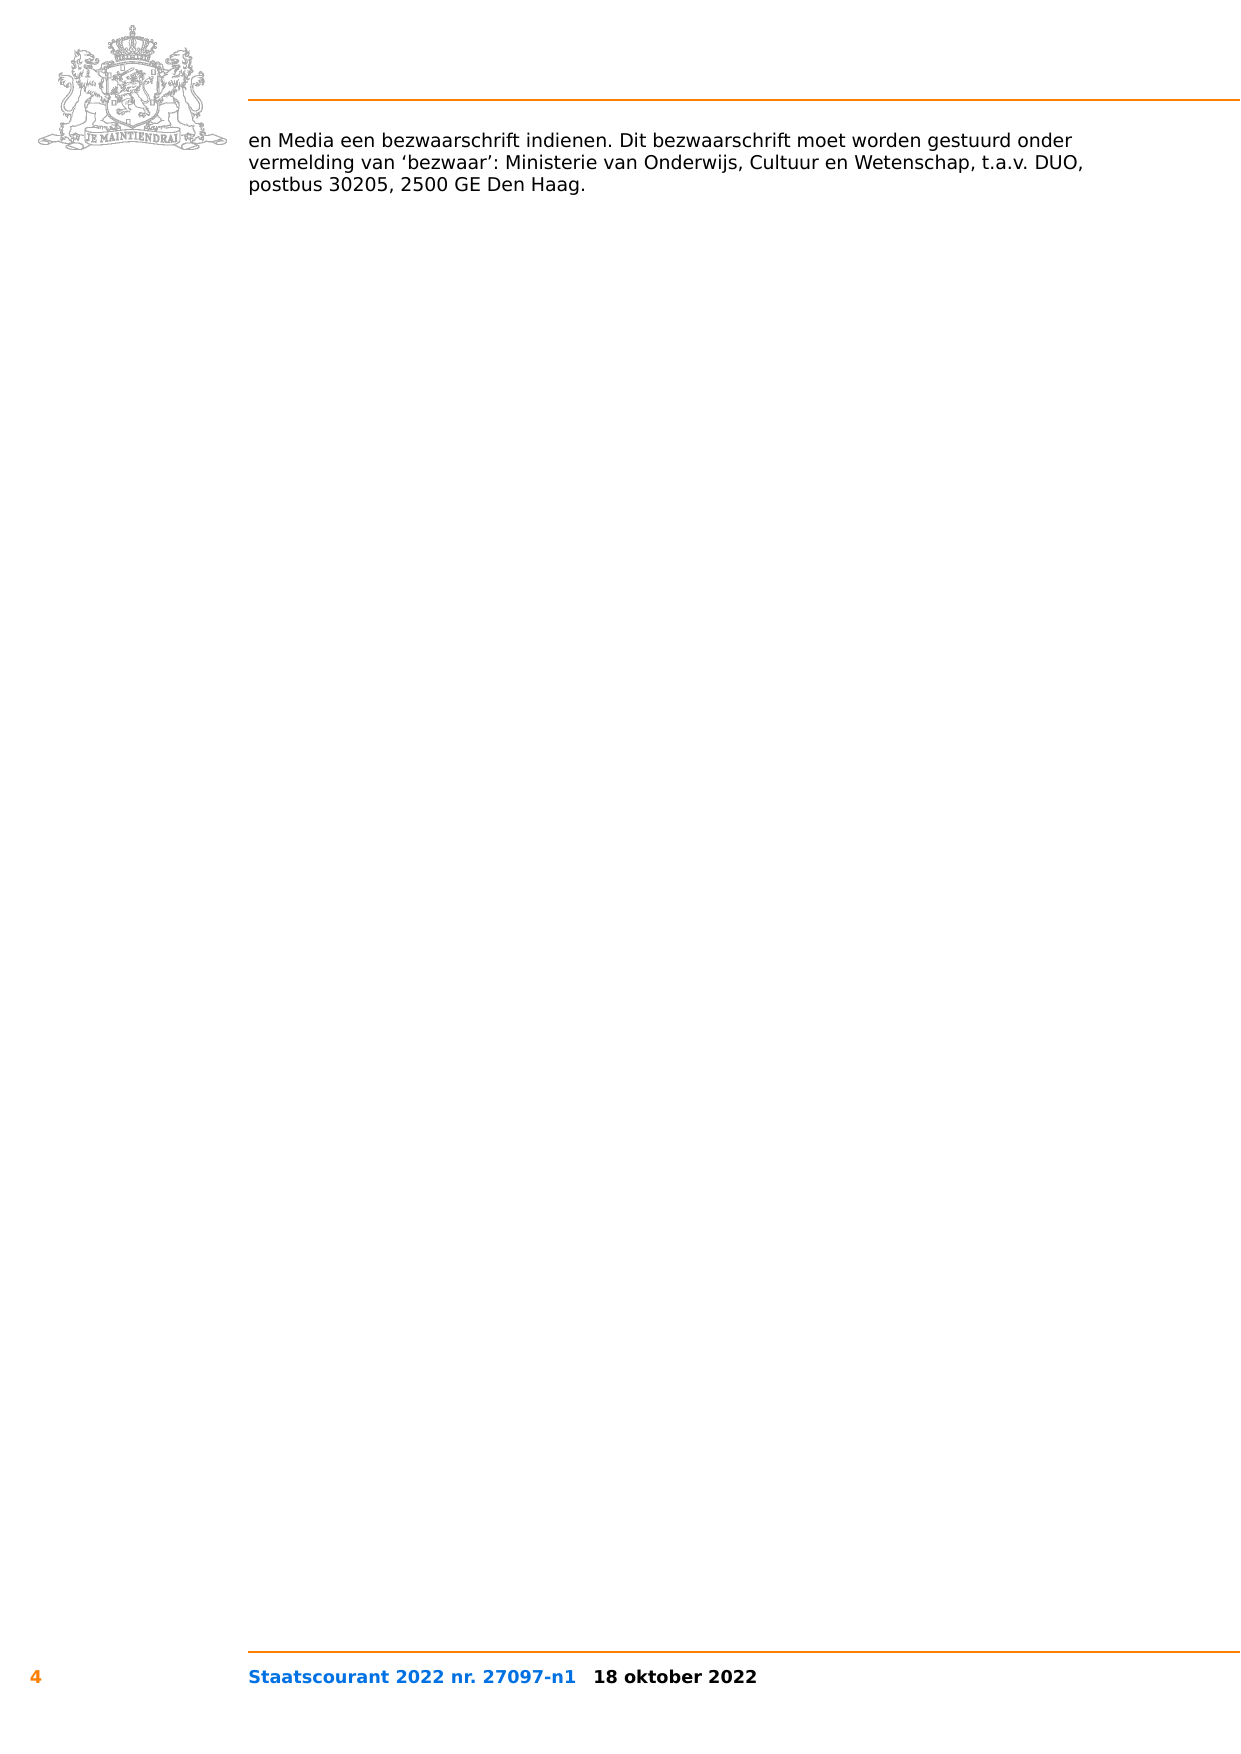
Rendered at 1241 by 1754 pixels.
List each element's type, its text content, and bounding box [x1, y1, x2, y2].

picture [38, 25, 227, 150]
text en Media een bezwaarschrift indienen. Dit bezwaarschrift moet worden gestuurd onder vermelding van ‘bezwaar’: Ministerie van Onderwijs, Cultuur en Wetenschap, t.a.v. DUO, postbus 30205, 2500 GE Den Haag. [248, 130, 1163, 196]
